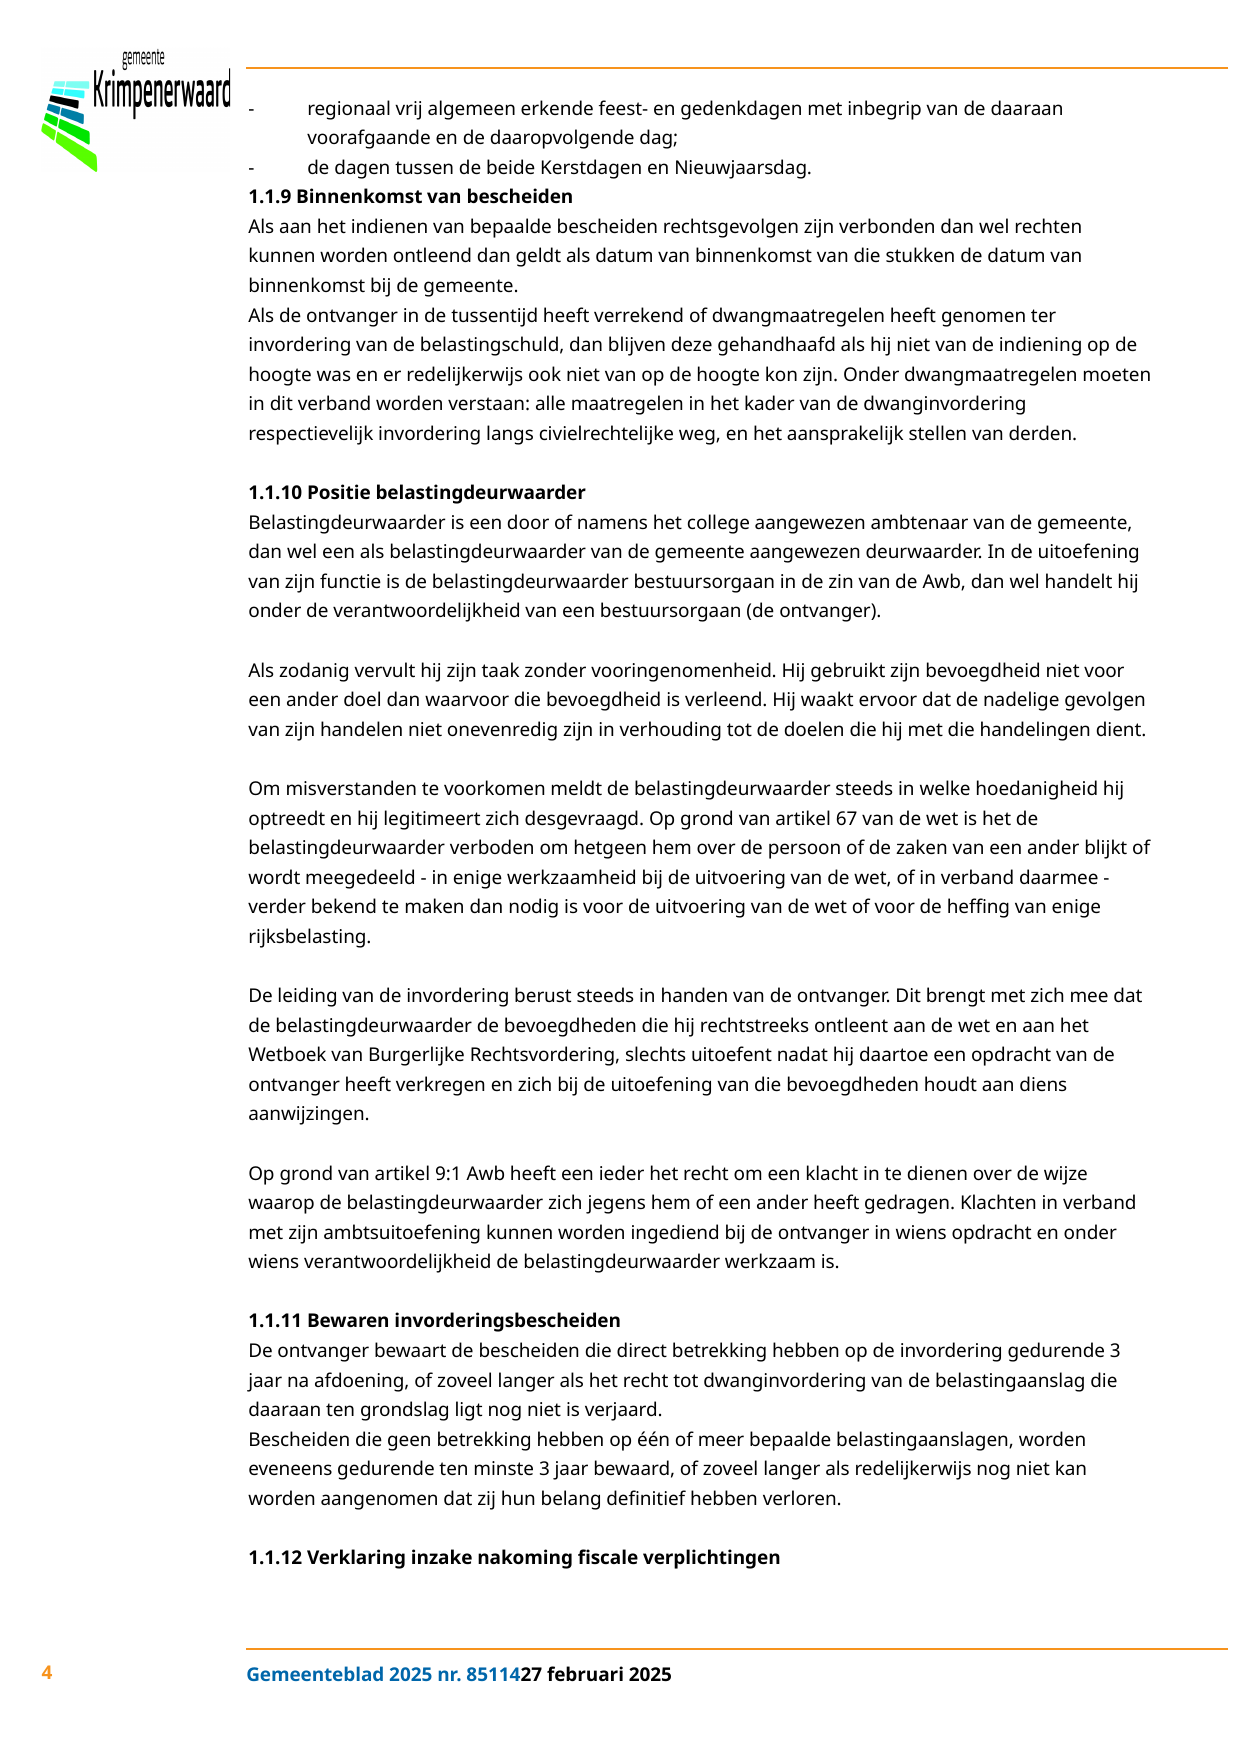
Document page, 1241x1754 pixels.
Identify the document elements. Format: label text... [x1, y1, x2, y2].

picture [41, 47, 231, 172]
text 1.1.11 Bewaren invorderingsbescheiden [248, 1308, 1152, 1333]
text Als de ontvanger in de tussentijd heeft verrekend of dwangmaatregelen heeft genomen ter invordering van de belastingschuld, dan blijven deze gehandhaafd als hij niet van de indiening op de hoogte was en er redelijkerwijs ook niet van op de hoogte kon zijn. Onder dwangmaatregelen moeten in dit verband worden verstaan: alle maatregelen in het kader van de dwanginvordering respectievelijk invordering langs civielrechtelijke weg, en het aansprakelijk stellen van derden. [248, 302, 1152, 446]
text 1.1.10 Positie belastingdeurwaarder [248, 479, 1152, 505]
text 1.1.9 Binnenkomst van bescheiden [248, 183, 1152, 209]
text 1.1.12 Verklaring inzake nakoming fiscale verplichtingen [248, 1544, 1152, 1570]
text Op grond van artikel 9:1 Awb heeft een ieder het recht om een klacht in te dienen over de wijze waarop de belastingdeurwaarder zich jegens hem of een ander heeft gedragen. Klachten in verband met zijn ambtsuitoefening kunnen worden ingediend bij de ontvanger in wiens opdracht en onder wiens verantwoordelijkheid de belastingdeurwaarder werkzaam is. [248, 1160, 1152, 1274]
list de dagen tussen de beide Kerstdagen en Nieuwjaarsdag. [248, 154, 1152, 180]
text Om misverstanden te voorkomen meldt de belastingdeurwaarder steeds in welke hoedanigheid hij optreedt en hij legitimeert zich desgevraagd. Op grond van artikel 67 van de wet is het de belastingdeurwaarder verboden om hetgeen hem over de persoon of de zaken van een ander blijkt of wordt meegedeeld - in enige werkzaamheid bij de uitvoering van de wet, of in verband daarmee - verder bekend te maken dan nodig is voor de uitvoering van de wet of voor de heffing van enige rijksbelasting. [248, 775, 1152, 949]
text De ontvanger bewaart de bescheiden die direct betrekking hebben op de invordering gedurende 3 jaar na afdoening, of zoveel langer als het recht tot dwanginvordering van de belastingaanslag die daaraan ten grondslag ligt nog niet is verjaard. [248, 1337, 1152, 1422]
text Als zodanig vervult hij zijn taak zonder vooringenomenheid. Hij gebruikt zijn bevoegdheid niet voor een ander doel dan waarvoor die bevoegdheid is verleend. Hij waakt ervoor dat de nadelige gevolgen van zijn handelen niet onevenredig zijn in verhouding tot de doelen die hij met die handelingen dient. [248, 657, 1152, 742]
text Als aan het indienen van bepaalde bescheiden rechtsgevolgen zijn verbonden dan wel rechten kunnen worden ontleend dan geldt als datum van binnenkomst van die stukken de datum van binnenkomst bij de gemeente. [248, 213, 1152, 298]
text De leiding van de invordering berust steeds in handen van de ontvanger. Dit brengt met zich mee dat de belastingdeurwaarder de bevoegdheden die hij rechtstreeks ontleent aan de wet en aan het Wetboek van Burgerlijke Rechtsvordering, slechts uitoefent nadat hij daartoe een opdracht van de ontvanger heeft verkregen en zich bij de uitoefening van die bevoegdheden houdt aan diens aanwijzingen. [248, 982, 1152, 1126]
text Belastingdeurwaarder is een door of namens het college aangewezen ambtenaar van de gemeente, dan wel een als belastingdeurwaarder van de gemeente aangewezen deurwaarder. In de uitoefening van zijn functie is de belastingdeurwaarder bestuursorgaan in de zin van de Awb, dan wel handelt hij onder de verantwoordelijkheid van een bestuursorgaan (de ontvanger). [248, 509, 1152, 623]
text Bescheiden die geen betrekking hebben op één of meer bepaalde belastingaanslagen, worden eveneens gedurende ten minste 3 jaar bewaard, of zoveel langer als redelijkerwijs nog niet kan worden aangenomen dat zij hun belang definitief hebben verloren. [248, 1426, 1152, 1511]
list regionaal vrij algemeen erkende feest- en gedenkdagen met inbegrip van de daaraan voorafgaande en de daaropvolgende dag; [248, 95, 1152, 150]
